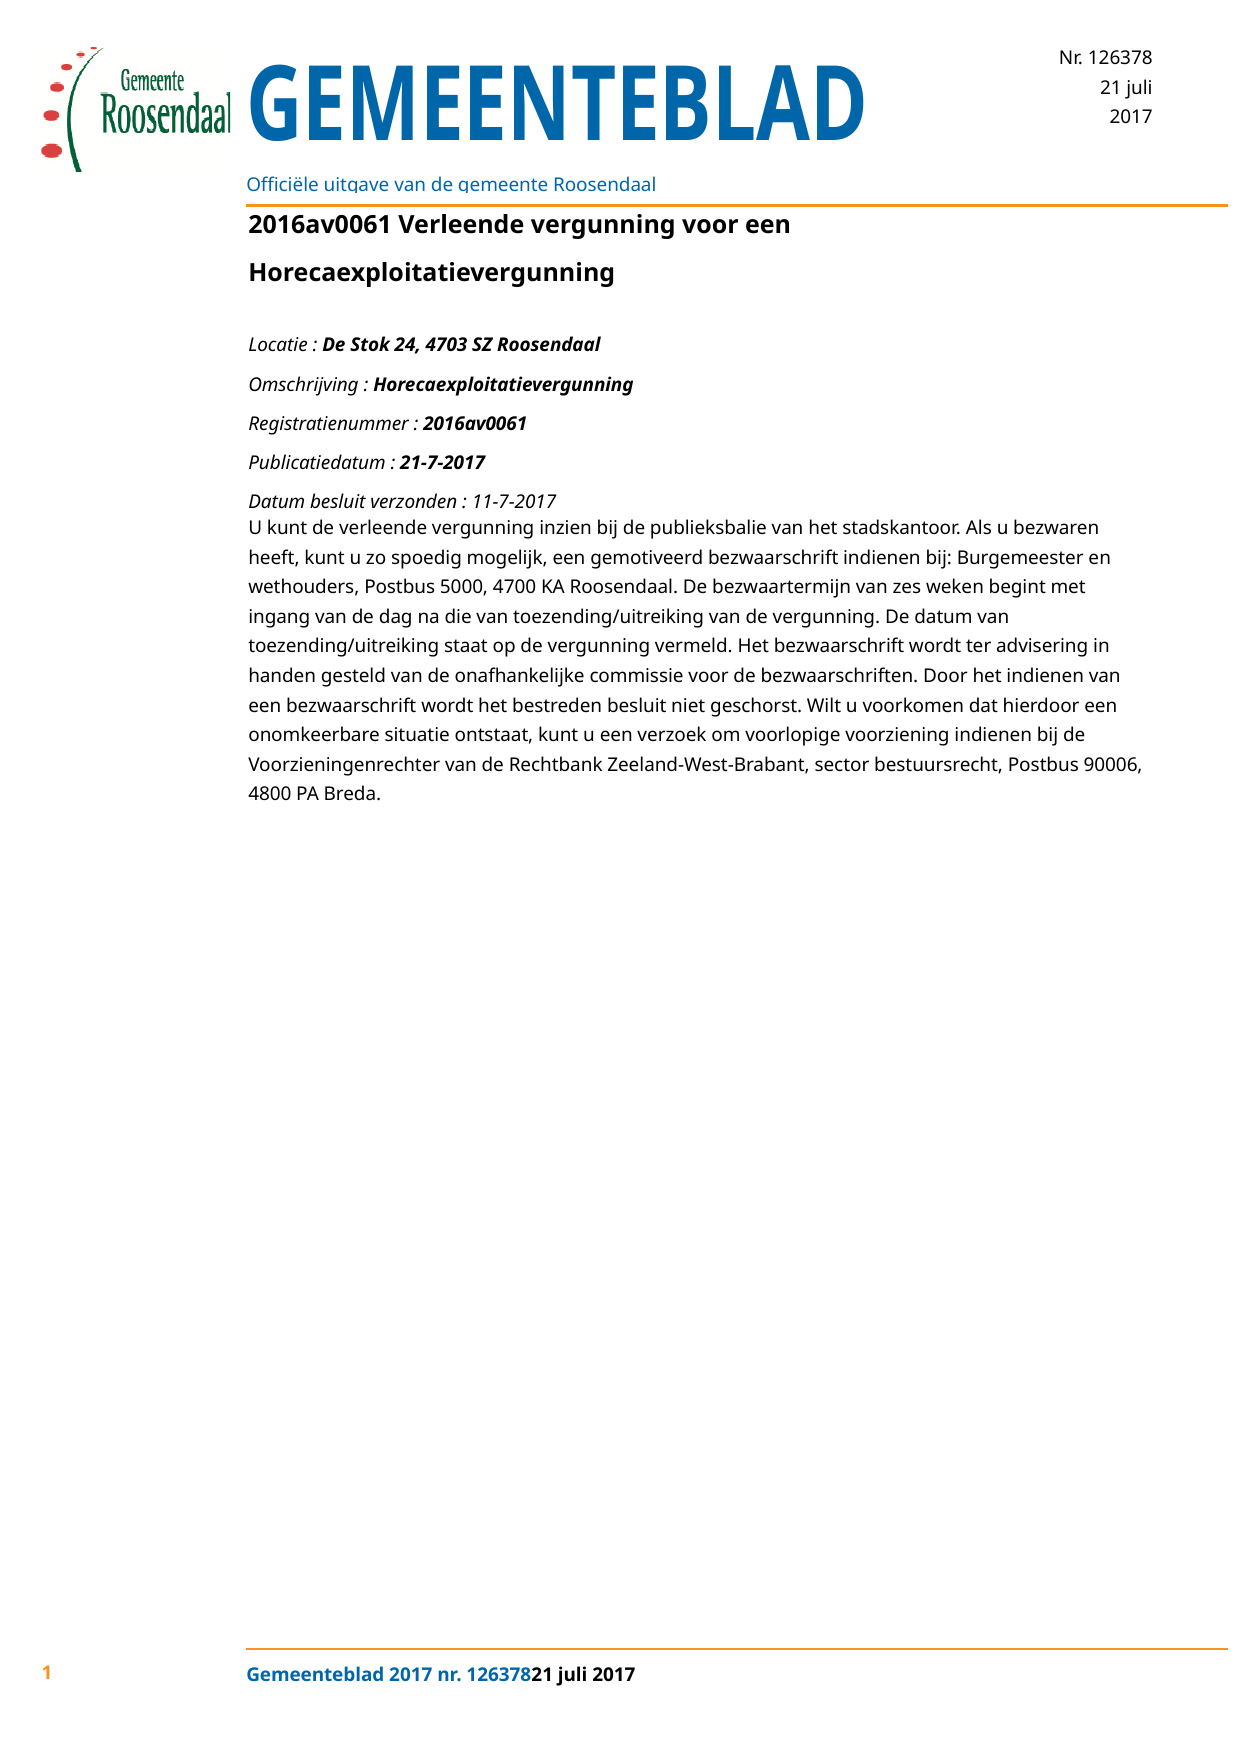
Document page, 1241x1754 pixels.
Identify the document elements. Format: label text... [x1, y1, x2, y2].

text Datum besluit verzonden : 11-7-2017 [248, 488, 1152, 514]
text Locatie : De Stok 24, 4703 SZ Roosendaal [248, 331, 1152, 357]
picture [41, 47, 231, 172]
text Omschrijving : Horecaexploitatievergunning [248, 371, 1152, 396]
text Registratienummer : 2016av0061 [248, 410, 1152, 436]
text U kunt de verleende vergunning inzien bij de publieksbalie van het stadskantoor. Als u bezwaren heeft, kunt u zo spoedig mogelijk, een gemotiveerd bezwaarschrift indienen bij: Burgemeester en wethouders, Postbus 5000, 4700 KA Roosendaal. De bezwaartermijn van zes weken begint met ingang van de dag na die van toezending/uitreiking van de vergunning. De datum van toezending/uitreiking staat op de vergunning vermeld. Het bezwaarschrift wordt ter advisering in handen gesteld van de onafhankelijke commissie voor de bezwaarschriften. Door het indienen van een bezwaarschrift wordt het bestreden besluit niet geschorst. Wilt u voorkomen dat hierdoor een onomkeerbare situatie ontstaat, kunt u een verzoek om voorlopige voorziening indienen bij de Voorzieningenrechter van de Rechtbank Zeeland-West-Brabant, sector bestuursrecht, Postbus 90006, 4800 PA Breda. [248, 514, 1152, 806]
text Publicatiedatum : 21-7-2017 [248, 449, 1152, 475]
text 2016av0061 Verleende vergunning voor een Horecaexploitatievergunning [248, 207, 1152, 288]
